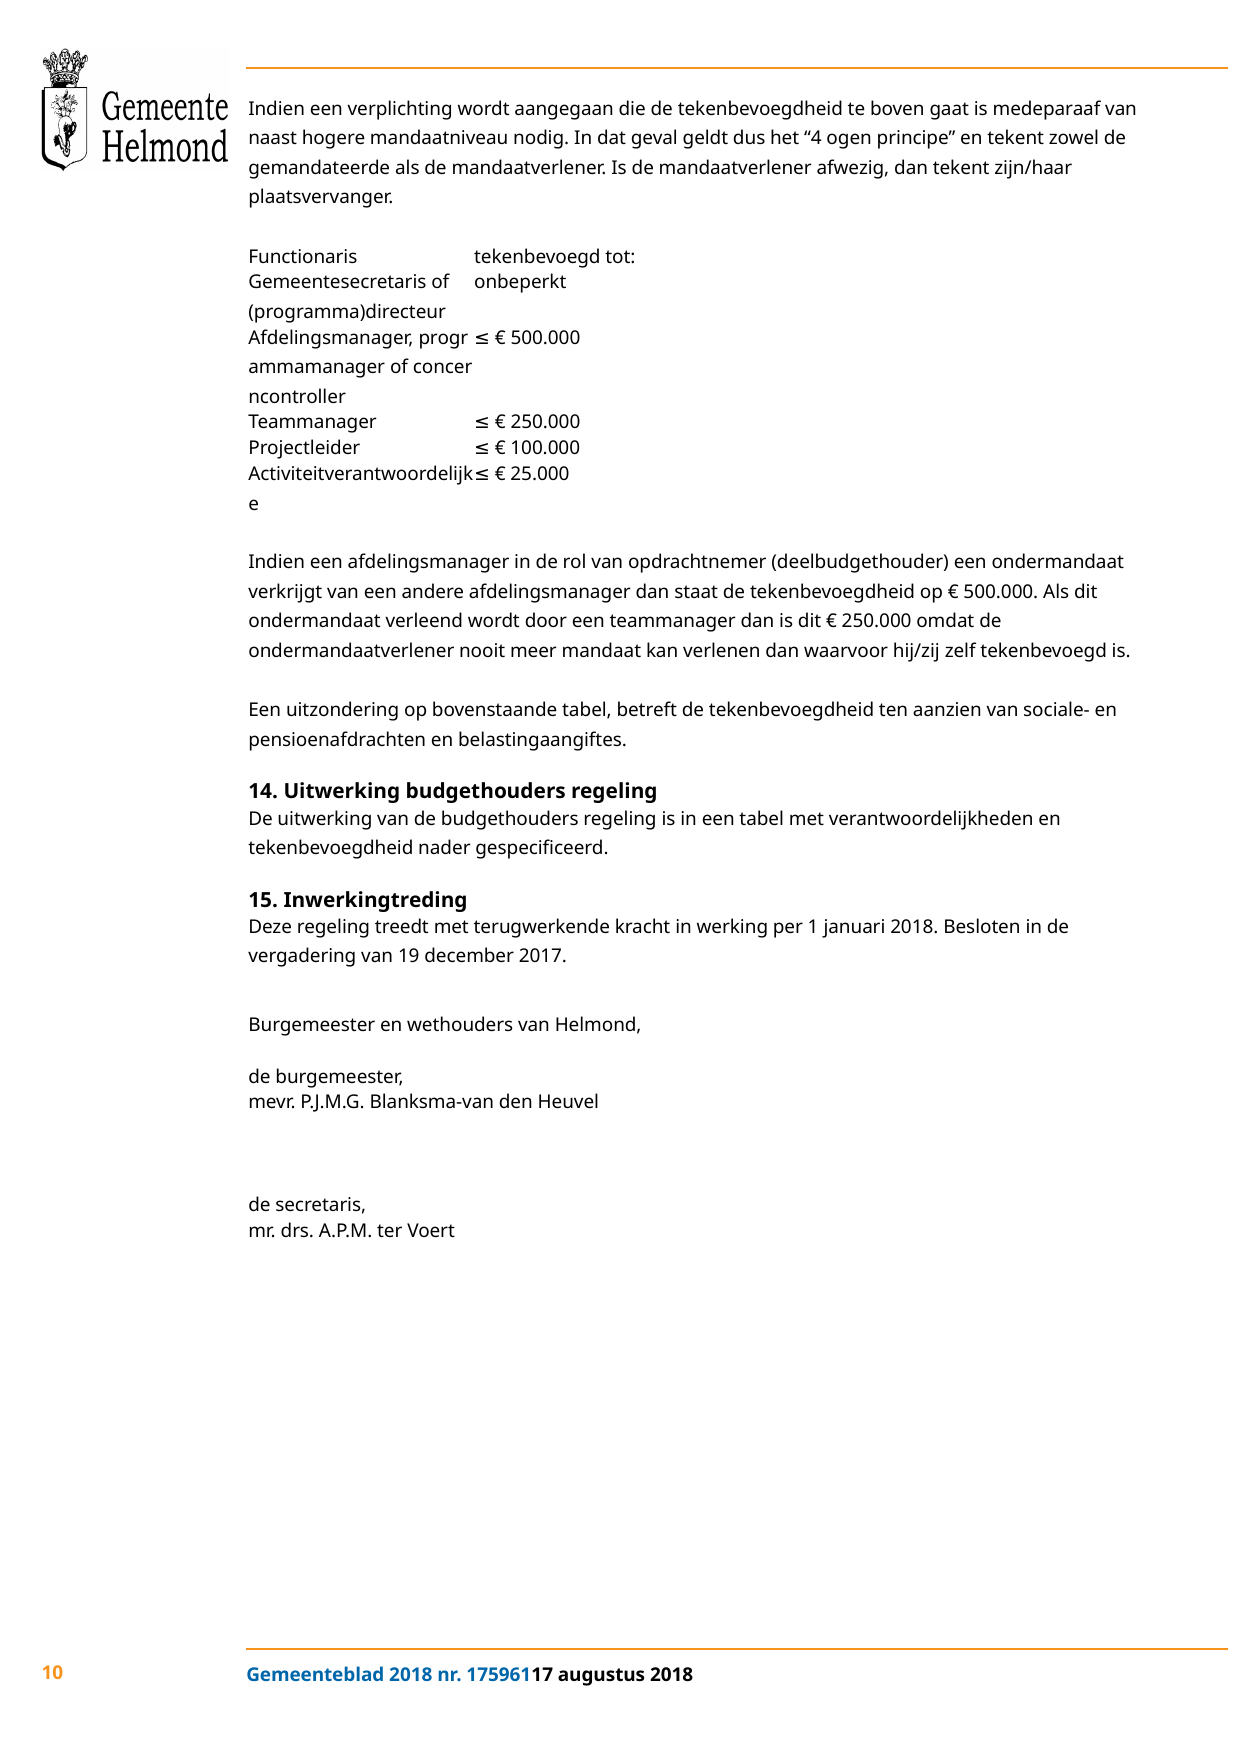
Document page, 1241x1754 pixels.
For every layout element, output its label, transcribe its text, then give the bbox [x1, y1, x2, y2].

text Een uitzondering op bovenstaande tabel, betreft de tekenbevoegdheid ten aanzien van sociale- en pensioenafdrachten en belastingaangiftes. [248, 696, 1152, 752]
text de secretaris, [248, 1192, 1152, 1217]
table_cell onbeperkt [474, 269, 700, 324]
text mr. drs. A.P.M. ter Voert [248, 1217, 1152, 1243]
text Indien een verplichting wordt aangegaan die de tekenbevoegdheid te boven gaat is medeparaaf van naast hogere mandaatniveau nodig. In dat geval geldt dus het “4 ogen principe” en tekent zowel de gemandateerde als de mandaatverlener. Is de mandaatverlener afwezig, dan tekent zijn/haar plaatsvervanger. [248, 95, 1152, 209]
table_header tekenbevoegd tot: [474, 243, 700, 268]
table_cell Projectleider [248, 435, 474, 460]
text de burgemeester, [248, 1063, 1152, 1089]
table_cell Teammanager [248, 409, 474, 434]
table_cell ≤ € 25.000 [474, 460, 700, 516]
table_cell ≤ € 100.000 [474, 435, 700, 460]
table_cell Activiteitverantwoordelijke [248, 460, 474, 516]
table_cell Gemeentesecretaris of (programma)directeur [248, 269, 474, 324]
text 14. Uitwerking budgethouders regeling [248, 776, 1152, 805]
text De uitwerking van de budgethouders regeling is in een tabel met verantwoordelijkheden en tekenbevoegdheid nader gespecificeerd. [248, 805, 1152, 860]
text Burgemeester en wethouders van Helmond, [248, 1012, 1152, 1037]
text Deze regeling treedt met terugwerkende kracht in werking per 1 januari 2018. Besloten in de vergadering van 19 december 2017. [248, 913, 1152, 968]
table_cell Afdelingsmanager, programmamanager of concerncontroller [248, 324, 474, 409]
picture [41, 47, 231, 172]
text mevr. P.J.M.G. Blanksma-van den Heuvel [248, 1089, 1152, 1114]
text 15. Inwerkingtreding [248, 885, 1152, 913]
text Indien een afdelingsmanager in de rol van opdrachtnemer (deelbudgethouder) een ondermandaat verkrijgt van een andere afdelingsmanager dan staat de tekenbevoegdheid op € 500.000. Als dit ondermandaat verleend wordt door een teammanager dan is dit € 250.000 omdat de ondermandaatverlener nooit meer mandaat kan verlenen dan waarvoor hij/zij zelf tekenbevoegd is. [248, 548, 1152, 663]
table_cell ≤ € 250.000 [474, 409, 700, 434]
table_header Functionaris [248, 243, 474, 268]
table_cell ≤ € 500.000 [474, 324, 700, 409]
